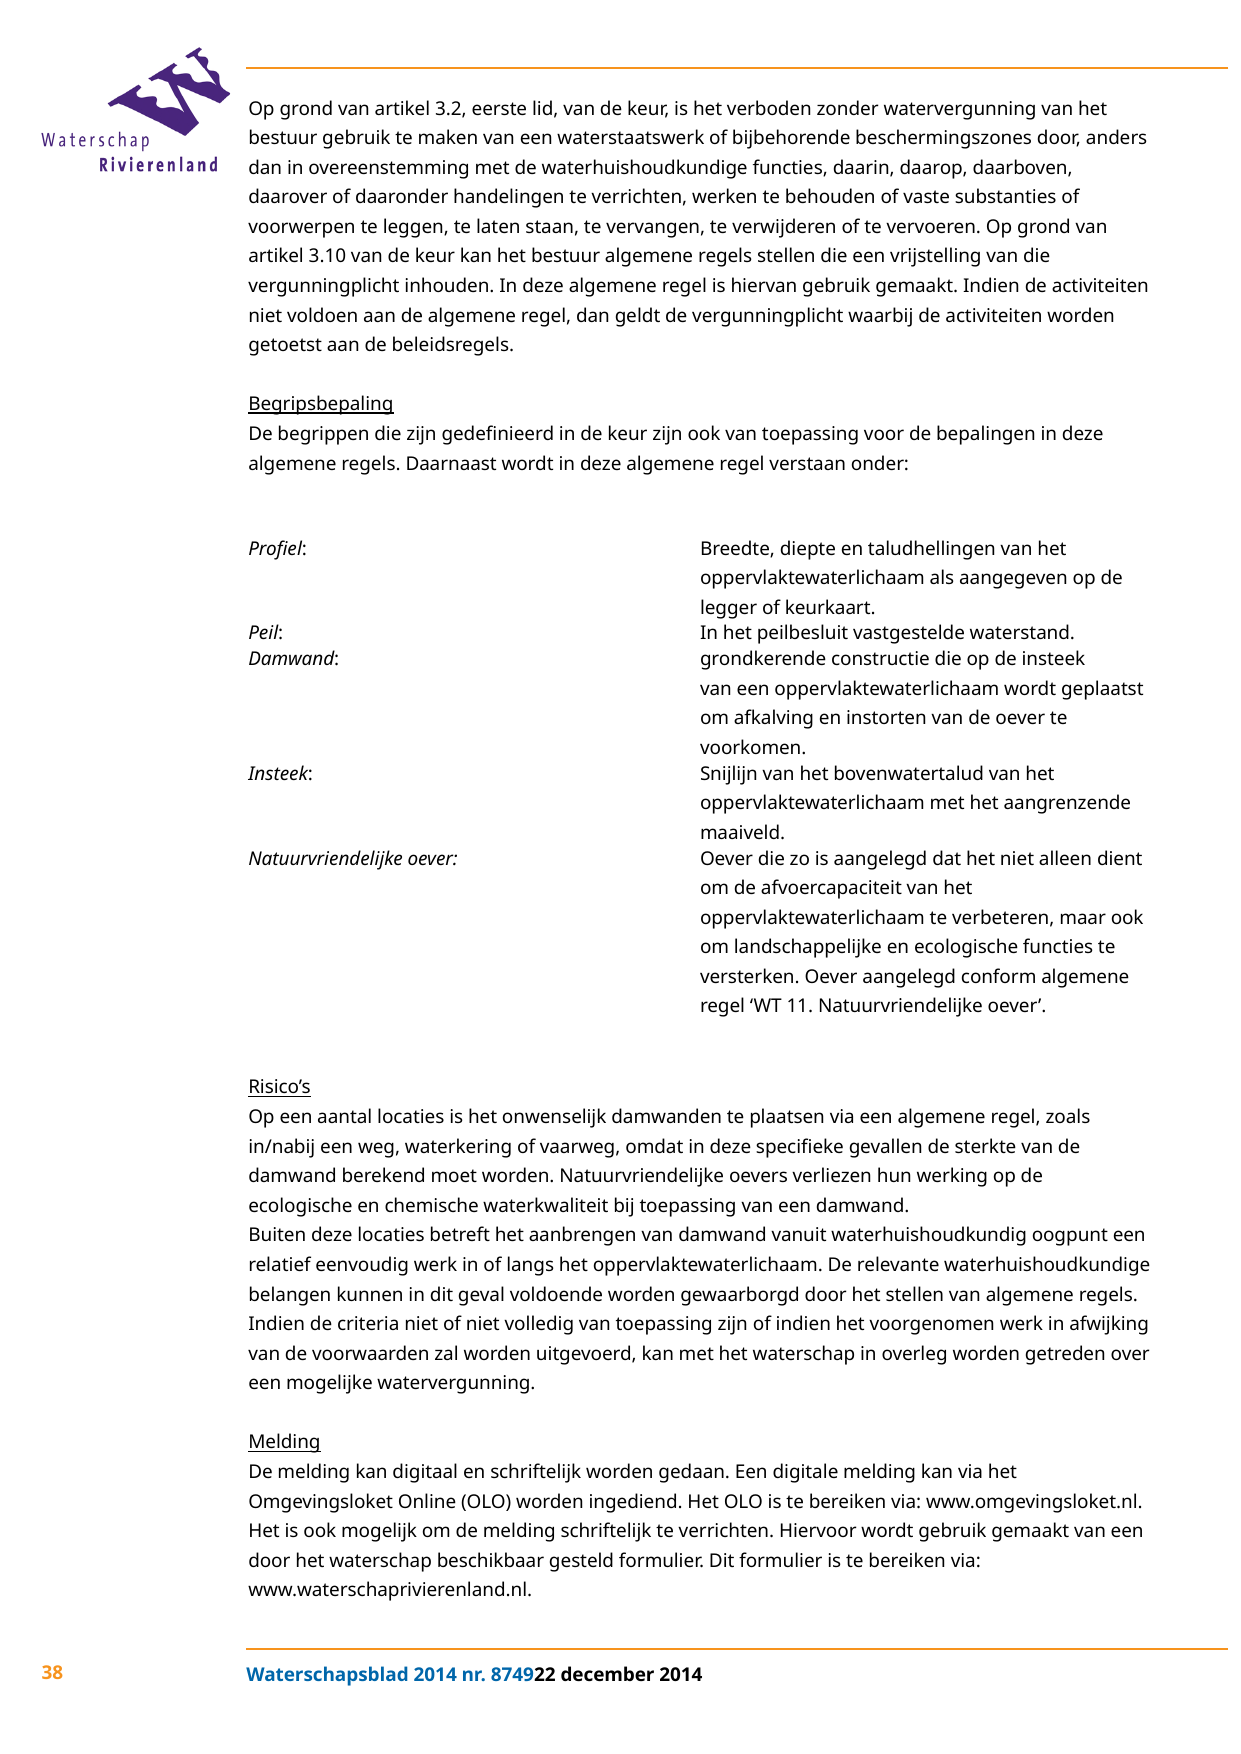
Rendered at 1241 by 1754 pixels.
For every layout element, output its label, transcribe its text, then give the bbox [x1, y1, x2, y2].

text Op een aantal locaties is het onwenselijk damwanden te plaatsen via een algemene regel, zoals in/nabij een weg, waterkering of vaarweg, omdat in deze specifieke gevallen de sterkte van de damwand berekend moet worden. Natuurvriendelijke oevers verliezen hun werking op de ecologische en chemische waterkwaliteit bij toepassing van een damwand. [248, 1103, 1152, 1218]
picture [41, 47, 231, 172]
table_header Profiel: [248, 535, 700, 619]
table_cell Peil: [248, 620, 700, 645]
table_cell Damwand: [248, 645, 700, 760]
text Op grond van artikel 3.2, eerste lid, van de keur, is het verboden zonder watervergunning van het bestuur gebruik te maken van een waterstaatswerk of bijbehorende beschermingszones door, anders dan in overeenstemming met de waterhuishoudkundige functies, daarin, daarop, daarboven, daarover of daaronder handelingen te verrichten, werken te behouden of vaste substanties of voorwerpen te leggen, te laten staan, te vervangen, te verwijderen of te vervoeren. Op grond van artikel 3.10 van de keur kan het bestuur algemene regels stellen die een vrijstelling van die vergunningplicht inhouden. In deze algemene regel is hiervan gebruik gemaakt. Indien de activiteiten niet voldoen aan de algemene regel, dan geldt de vergunningplicht waarbij de activiteiten worden getoetst aan de beleidsregels. [248, 95, 1152, 357]
table_cell In het peilbesluit vastgestelde waterstand. [700, 620, 1152, 645]
text Melding [248, 1429, 1152, 1454]
text De melding kan digitaal en schriftelijk worden gedaan. Een digitale melding kan via het Omgevingsloket Online (OLO) worden ingediend. Het OLO is te bereiken via: www.omgevingsloket.nl. Het is ook mogelijk om de melding schriftelijk te verrichten. Hiervoor wordt gebruik gemaakt van een door het waterschap beschikbaar gesteld formulier. Dit formulier is te bereiken via: www.waterschaprivierenland.nl. [248, 1458, 1152, 1602]
table_cell Oever die zo is aangelegd dat het niet alleen dient om de afvoercapaciteit van het oppervlaktewaterlichaam te verbeteren, maar ook om landschappelijke en ecologische functies te versterken. Oever aangelegd conform algemene regel ‘WT 11. Natuurvriendelijke oever’. [700, 845, 1152, 1018]
table_cell Natuurvriendelijke oever: [248, 845, 700, 1018]
table_cell Insteek: [248, 760, 700, 845]
table_cell Snijlijn van het bovenwatertalud van het oppervlaktewaterlichaam met het aangrenzende maaiveld. [700, 760, 1152, 845]
text Begripsbepaling [248, 391, 1152, 416]
text De begrippen die zijn gedefinieerd in de keur zijn ook van toepassing voor de bepalingen in deze algemene regels. Daarnaast wordt in deze algemene regel verstaan onder: [248, 420, 1152, 476]
table_cell grondkerende constructie die op de insteek van een oppervlaktewaterlichaam wordt geplaatst om afkalving en instorten van de oever te voorkomen. [700, 645, 1152, 760]
text Risico’s [248, 1074, 1152, 1099]
table_header Breedte, diepte en taludhellingen van het oppervlaktewaterlichaam als aangegeven op de legger of keurkaart. [700, 535, 1152, 619]
text Buiten deze locaties betreft het aanbrengen van damwand vanuit waterhuishoudkundig oogpunt een relatief eenvoudig werk in of langs het oppervlaktewaterlichaam. De relevante waterhuishoudkundige belangen kunnen in dit geval voldoende worden gewaarborgd door het stellen van algemene regels. Indien de criteria niet of niet volledig van toepassing zijn of indien het voorgenomen werk in afwijking van de voorwaarden zal worden uitgevoerd, kan met het waterschap in overleg worden getreden over een mogelijke watervergunning. [248, 1222, 1152, 1395]
